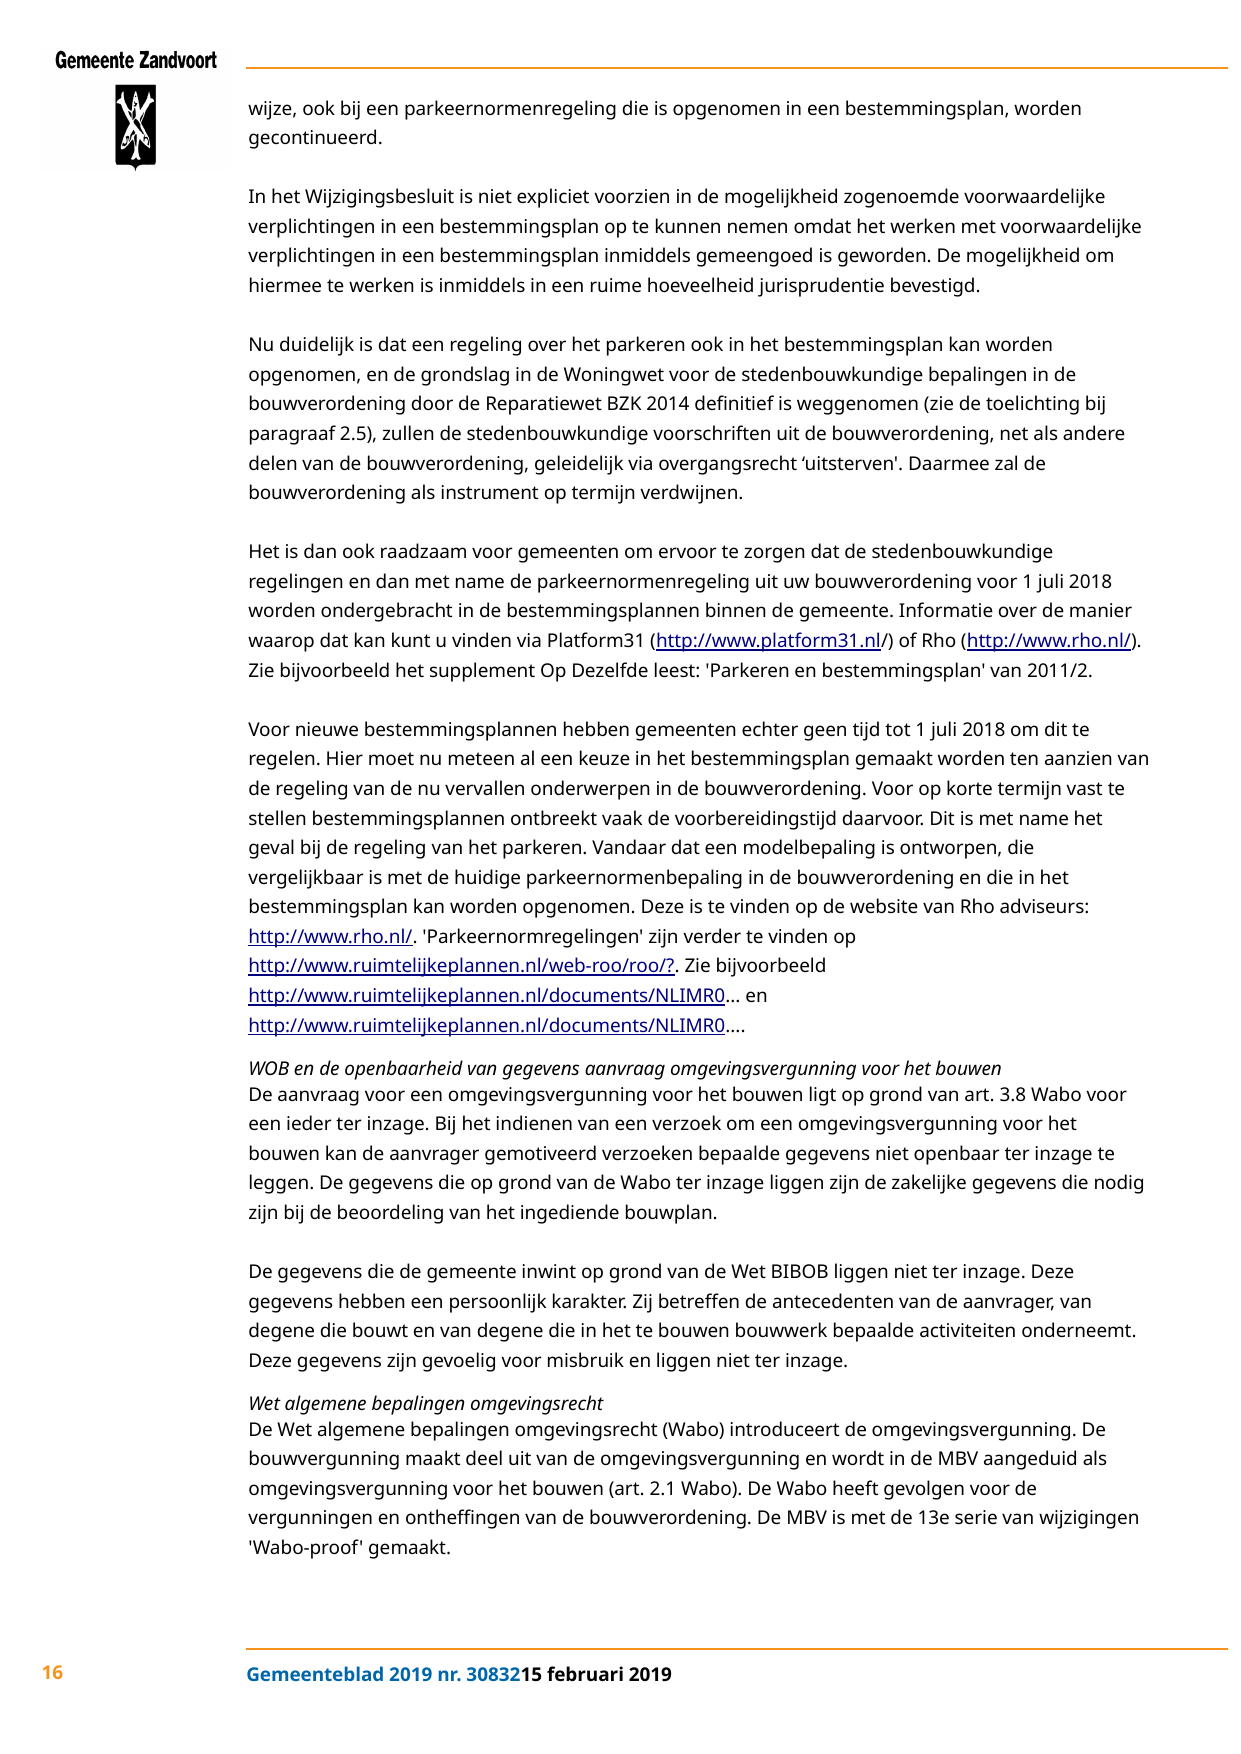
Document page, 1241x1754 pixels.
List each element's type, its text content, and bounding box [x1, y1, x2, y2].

text Voor nieuwe bestemmingsplannen hebben gemeenten echter geen tijd tot 1 juli 2018 om dit te regelen. Hier moet nu meteen al een keuze in het bestemmingsplan gemaakt worden ten aanzien van de regeling van de nu vervallen onderwerpen in de bouwverordening. Voor op korte termijn vast te stellen bestemmingsplannen ontbreekt vaak de voorbereidingstijd daarvoor. Dit is met name het geval bij de regeling van het parkeren. Vandaar dat een modelbepaling is ontworpen, die vergelijkbaar is met de huidige parkeernormenbepaling in de bouwverordening en die in het bestemmingsplan kan worden opgenomen. Deze is te vinden op de website van Rho adviseurs: http://www.rho.nl/. 'Parkeernormregelingen' zijn verder te vinden op http://www.ruimtelijkeplannen.nl/web-roo/roo/?. Zie bijvoorbeeld http://www.ruimtelijkeplannen.nl/documents/NLIMR0... en http://www.ruimtelijkeplannen.nl/documents/NLIMR0.... [248, 716, 1152, 1038]
text De Wet algemene bepalingen omgevingsrecht (Wabo) introduceert de omgevingsvergunning. De bouwvergunning maakt deel uit van de omgevingsvergunning en wordt in de MBV aangeduid als omgevingsvergunning voor het bouwen (art. 2.1 Wabo). De Wabo heeft gevolgen voor de vergunningen en ontheffingen van de bouwverordening. De MBV is met de 13e serie van wijzigingen 'Wabo-proof' gemaakt. [248, 1416, 1152, 1560]
text WOB en de openbaarheid van gegevens aanvraag omgevingsvergunning voor het bouwen [248, 1055, 1152, 1081]
text Nu duidelijk is dat een regeling over het parkeren ook in het bestemmingsplan kan worden opgenomen, en de grondslag in de Woningwet voor de stedenbouwkundige bepalingen in de bouwverordening door de Reparatiewet BZK 2014 definitief is weggenomen (zie de toelichting bij paragraaf 2.5), zullen de stedenbouwkundige voorschriften uit de bouwverordening, net als andere delen van de bouwverordening, geleidelijk via overgangsrecht ‘uitsterven'. Daarmee zal de bouwverordening als instrument op termijn verdwijnen. [248, 331, 1152, 505]
text De aanvraag voor een omgevingsvergunning voor het bouwen ligt op grond van art. 3.8 Wabo voor een ieder ter inzage. Bij het indienen van een verzoek om een omgevingsvergunning voor het bouwen kan de aanvrager gemotiveerd verzoeken bepaalde gegevens niet openbaar ter inzage te leggen. De gegevens die op grond van de Wabo ter inzage liggen zijn de zakelijke gegevens die nodig zijn bij de beoordeling van het ingediende bouwplan. [248, 1081, 1152, 1225]
picture [41, 47, 231, 172]
text wijze, ook bij een parkeernormenregeling die is opgenomen in een bestemmingsplan, worden gecontinueerd. [248, 95, 1152, 150]
text In het Wijzigingsbesluit is niet expliciet voorzien in de mogelijkheid zogenoemde voorwaardelijke verplichtingen in een bestemmingsplan op te kunnen nemen omdat het werken met voorwaardelijke verplichtingen in een bestemmingsplan inmiddels gemeengoed is geworden. De mogelijkheid om hiermee te werken is inmiddels in een ruime hoeveelheid jurisprudentie bevestigd. [248, 183, 1152, 298]
text Wet algemene bepalingen omgevingsrecht [248, 1390, 1152, 1416]
text De gegevens die de gemeente inwint op grond van de Wet BIBOB liggen niet ter inzage. Deze gegevens hebben een persoonlijk karakter. Zij betreffen de antecedenten van de aanvrager, van degene die bouwt en van degene die in het te bouwen bouwwerk bepaalde activiteiten onderneemt. Deze gegevens zijn gevoelig voor misbruik en liggen niet ter inzage. [248, 1258, 1152, 1373]
text Het is dan ook raadzaam voor gemeenten om ervoor te zorgen dat de stedenbouwkundige regelingen en dan met name de parkeernormenregeling uit uw bouwverordening voor 1 juli 2018 worden ondergebracht in de bestemmingsplannen binnen de gemeente. Informatie over de manier waarop dat kan kunt u vinden via Platform31 (http://www.platform31.nl/) of Rho (http://www.rho.nl/). Zie bijvoorbeeld het supplement Op Dezelfde leest: 'Parkeren en bestemmingsplan' van 2011/2. [248, 538, 1152, 683]
